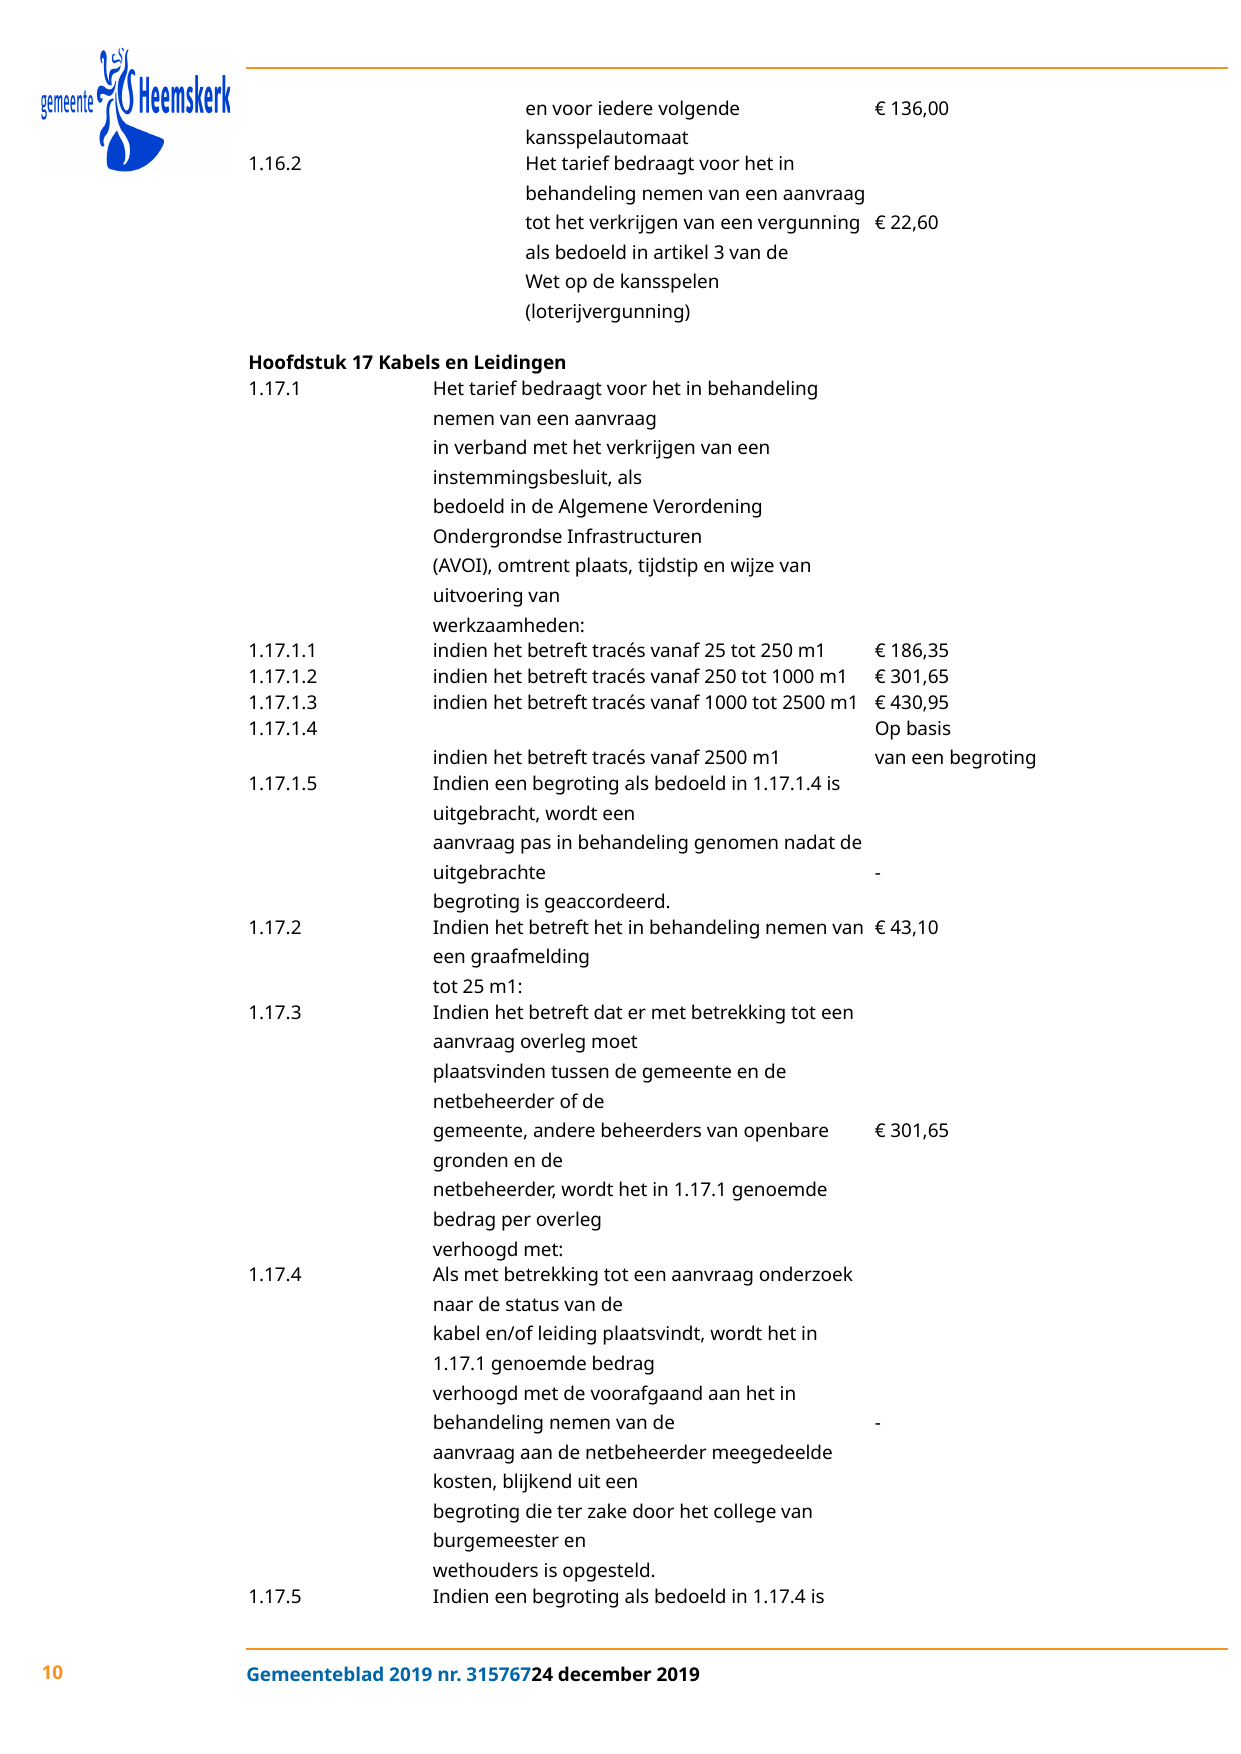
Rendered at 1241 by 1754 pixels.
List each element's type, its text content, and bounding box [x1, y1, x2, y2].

table_cell 1.17.1.1 [248, 638, 433, 663]
table_cell 1.16.2 [248, 150, 525, 324]
table_cell Op basis van een begroting [875, 715, 1059, 770]
picture [41, 47, 231, 172]
table_cell 1.17.1.2 [248, 663, 433, 689]
table_cell en voor iedere volgende kansspelautomaat [525, 95, 874, 150]
table_cell [875, 324, 1059, 349]
table_cell 1.17.1.3 [248, 689, 433, 715]
table_cell Het tarief bedraagt voor het in behandeling nemen van een aanvraag in verband met het verkrijgen van een instemmingsbesluit, als bedoeld in de Algemene Verordening Ondergrondse Infrastructuren (AVOI), omtrent plaats, tijdstip en wijze van uitvoering van werkzaamheden: [433, 375, 874, 638]
table_cell € 22,60 [875, 150, 1059, 324]
table_cell 1.17.4 [248, 1261, 433, 1583]
table_cell € 301,65 [875, 999, 1059, 1261]
table_cell € 43,10 [875, 914, 1059, 999]
table_cell Hoofdstuk 17 Kabels en Leidingen [248, 350, 874, 375]
table_cell € 186,35 [875, 638, 1059, 663]
table_cell Indien het betreft dat er met betrekking tot een aanvraag overleg moet plaatsvinden tussen de gemeente en de netbeheerder of de gemeente, andere beheerders van openbare gronden en de netbeheerder, wordt het in 1.17.1 genoemde bedrag per overleg verhoogd met: [433, 999, 874, 1261]
table_cell 1.17.5 [248, 1583, 433, 1609]
table_cell indien het betreft tracés vanaf 1000 tot 2500 m1 [433, 689, 874, 715]
table_cell € 136,00 [875, 95, 1059, 150]
table_cell indien het betreft tracés vanaf 25 tot 250 m1 [433, 638, 874, 663]
table_cell Indien een begroting als bedoeld in 1.17.4 is [433, 1583, 874, 1609]
table_cell - [875, 1583, 1059, 1609]
table_cell 1.17.2 [248, 914, 433, 999]
table_cell Indien een begroting als bedoeld in 1.17.1.4 is uitgebracht, wordt een aanvraag pas in behandeling genomen nadat de uitgebrachte begroting is geaccordeerd. [433, 770, 874, 914]
table_cell € 430,95 [875, 689, 1059, 715]
table_cell indien het betreft tracés vanaf 2500 m1 [433, 715, 874, 770]
table_cell Indien het betreft het in behandeling nemen van een graafmelding tot 25 m1: [433, 914, 874, 999]
table_cell Als met betrekking tot een aanvraag onderzoek naar de status van de kabel en/of leiding plaatsvindt, wordt het in 1.17.1 genoemde bedrag verhoogd met de voorafgaand aan het in behandeling nemen van de aanvraag aan de netbeheerder meegedeelde kosten, blijkend uit een begroting die ter zake door het college van burgemeester en wethouders is opgesteld. [433, 1261, 874, 1583]
table_cell - [875, 1261, 1059, 1583]
table_cell - [875, 770, 1059, 914]
table_cell [875, 350, 1059, 375]
table_cell € 301,65 [875, 663, 1059, 689]
table_cell [875, 375, 1059, 638]
table_cell 1.17.1 [248, 375, 433, 638]
table_cell [248, 95, 525, 150]
table_cell [248, 324, 874, 349]
table_cell indien het betreft tracés vanaf 250 tot 1000 m1 [433, 663, 874, 689]
table_cell 1.17.3 [248, 999, 433, 1261]
table_cell Het tarief bedraagt voor het in behandeling nemen van een aanvraag tot het verkrijgen van een vergunning als bedoeld in artikel 3 van de Wet op de kansspelen (loterijvergunning) [525, 150, 874, 324]
table_cell 1.17.1.5 [248, 770, 433, 914]
table_cell 1.17.1.4 [248, 715, 433, 770]
